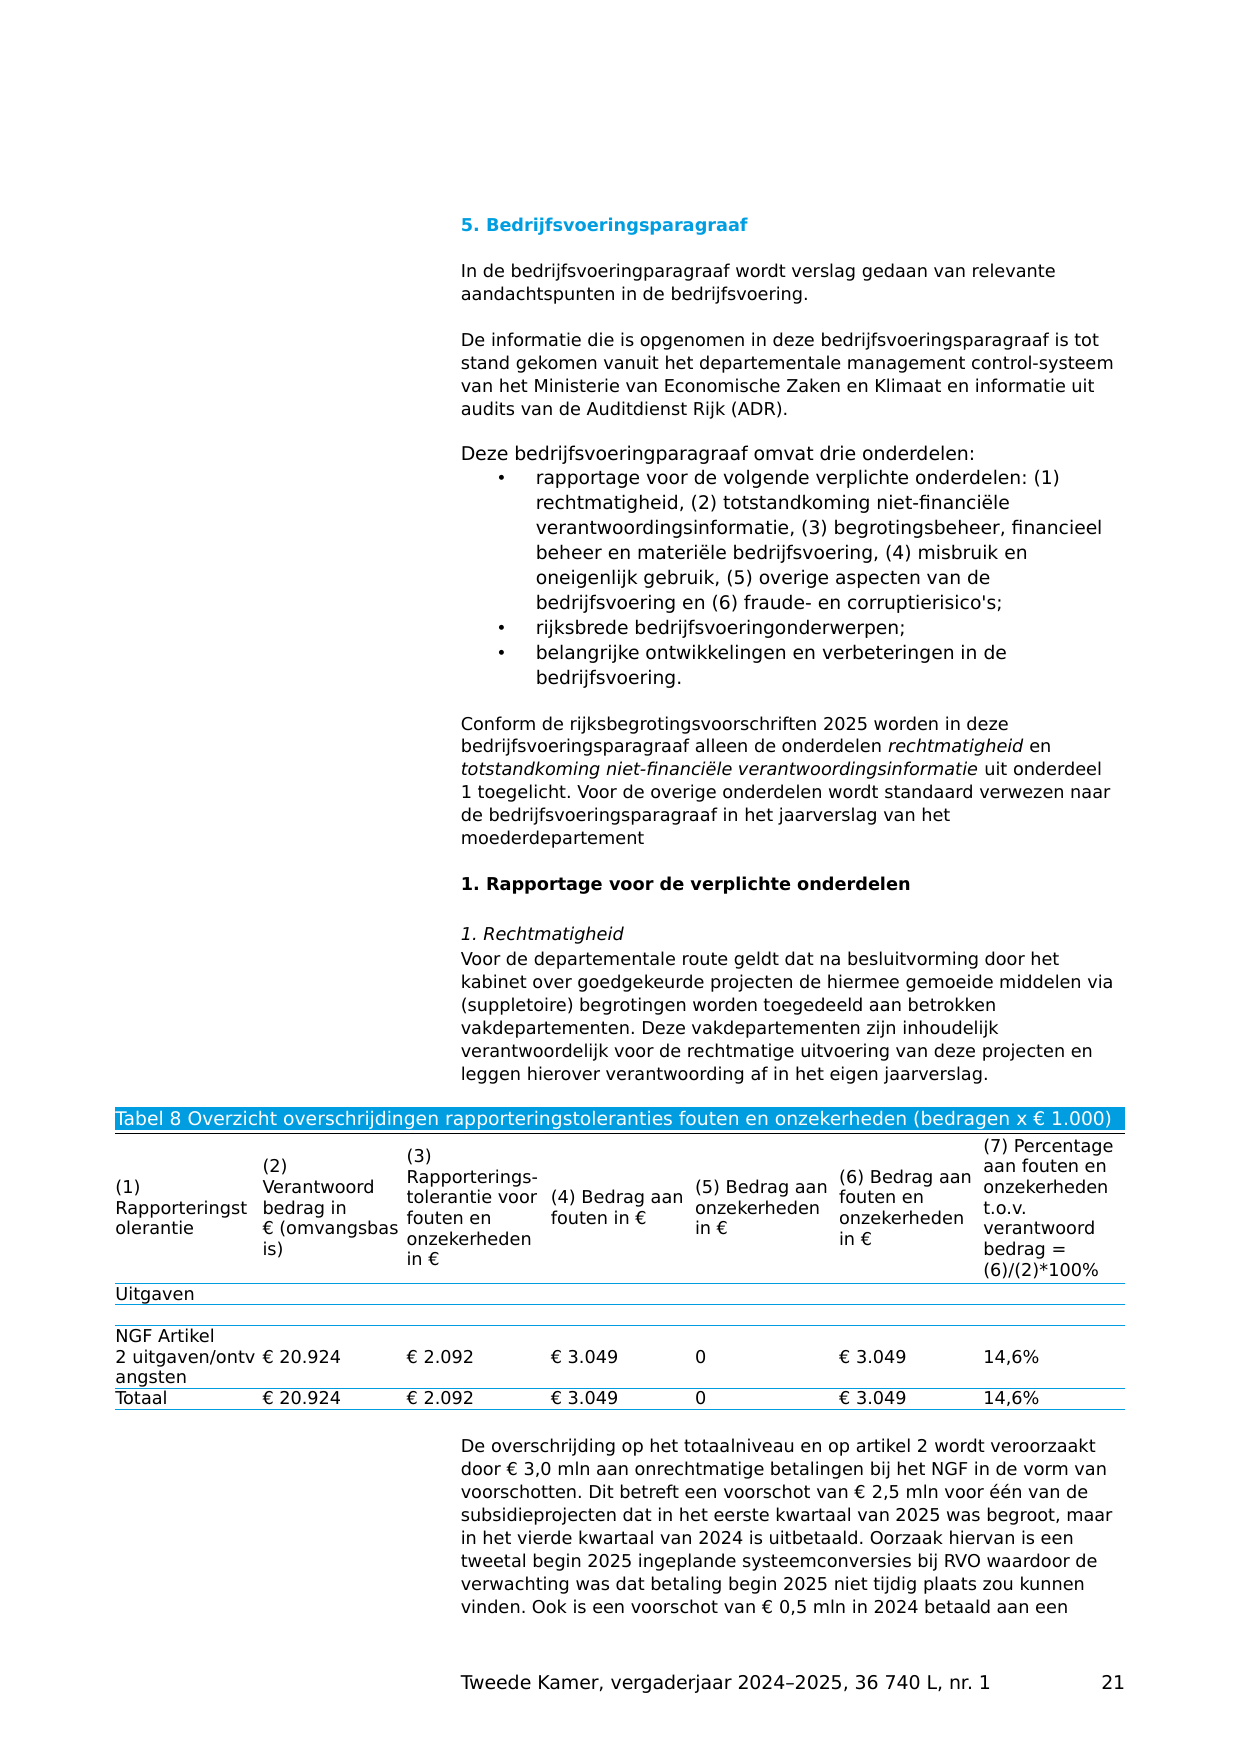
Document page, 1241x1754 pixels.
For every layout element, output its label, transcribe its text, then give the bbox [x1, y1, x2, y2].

text 1. Rapportage voor de verplichte onderdelen [461, 872, 1125, 895]
table_cell € 2.092 [404, 1389, 548, 1409]
table_cell 14,6% [980, 1326, 1125, 1388]
text In de bedrijfsvoeringparagraaf wordt verslag gedaan van relevante aandachtspunten in de bedrijfsvoering. [461, 259, 1125, 305]
list rapportage voor de volgende verplichte onderdelen: (1) rechtmatigheid, (2) totstandkoming niet-financiële verantwoordingsinformatie, (3) begrotingsbeheer, financieel beheer en materiële bedrijfsvoering, (4) misbruik en oneigenlijk gebruik, (5) overige aspecten van de bedrijfsvoering en (6) fraude- en corruptierisico's; [498, 464, 1125, 614]
table_cell [548, 1305, 692, 1325]
table_cell € 3.049 [548, 1389, 692, 1409]
table_cell € 20.924 [259, 1326, 403, 1388]
table_cell [404, 1305, 548, 1325]
table_cell Uitgaven [115, 1284, 259, 1304]
table_cell € 3.049 [836, 1389, 980, 1409]
table_cell [404, 1284, 548, 1304]
table_cell [980, 1305, 1125, 1325]
table_cell [259, 1305, 403, 1325]
table_cell 0 [692, 1389, 836, 1409]
table_cell € 3.049 [548, 1326, 692, 1388]
table_cell € 20.924 [259, 1389, 403, 1409]
table_cell (7) Percentage aan fouten en onzekerheden t.o.v. verantwoord bedrag = (6)/(2)*100% [980, 1134, 1125, 1283]
title 5. Bedrijfsvoeringsparagraaf [461, 213, 1125, 236]
table_cell 0 [692, 1326, 836, 1388]
text De overschrijding op het totaalniveau en op artikel 2 wordt veroorzaakt door € 3,0 mln aan onrechtmatige betalingen bij het NGF in de vorm van voorschotten. Dit betreft een voorschot van € 2,5 mln voor één van de subsidieprojecten dat in het eerste kwartaal van 2025 was begroot, maar in het vierde kwartaal van 2024 is uitbetaald. Oorzaak hiervan is een tweetal begin 2025 ingeplande systeemconversies bij RVO waardoor de verwachting was dat betaling begin 2025 niet tijdig plaats zou kunnen vinden. Ook is een voorschot van € 0,5 mln in 2024 betaald aan een [461, 1434, 1125, 1618]
text 1. Rechtmatigheid [461, 922, 1125, 945]
table_cell (4) Bedrag aan fouten in € [548, 1134, 692, 1283]
table_cell [836, 1305, 980, 1325]
table_cell (2) Verantwoord bedrag in € (omvangsbasis) [259, 1134, 403, 1283]
table_cell [259, 1284, 403, 1304]
table_cell (5) Bedrag aan onzekerheden in € [692, 1134, 836, 1283]
table_cell (3) Rapporterings-tolerantie voor fouten en onzekerheden in € [404, 1134, 548, 1283]
table_cell € 3.049 [836, 1326, 980, 1388]
text Deze bedrijfsvoeringparagraaf omvat drie onderdelen: [461, 443, 1125, 464]
table_cell Totaal [115, 1389, 259, 1409]
table_cell € 2.092 [404, 1326, 548, 1388]
table_cell [836, 1284, 980, 1304]
table_cell [548, 1284, 692, 1304]
list rijksbrede bedrijfsvoeringonderwerpen; [498, 614, 1125, 639]
table_cell [692, 1284, 836, 1304]
text Conform de rijksbegrotingsvoorschriften 2025 worden in deze bedrijfsvoeringsparagraaf alleen de onderdelen rechtmatigheid en totstandkoming niet-financiële verantwoordingsinformatie uit onderdeel 1 toegelicht. Voor de overige onderdelen wordt standaard verwezen naar de bedrijfsvoeringsparagraaf in het jaarverslag van het moederdepartement [461, 712, 1125, 849]
text De informatie die is opgenomen in deze bedrijfsvoeringsparagraaf is tot stand gekomen vanuit het departementale management control-systeem van het Ministerie van Economische Zaken en Klimaat en informatie uit audits van de Auditdienst Rijk (ADR). [461, 328, 1125, 420]
list belangrijke ontwikkelingen en verbeteringen in de bedrijfsvoering. [498, 639, 1125, 689]
table_cell [980, 1284, 1125, 1304]
table_cell (1) Rapporteringstolerantie [115, 1134, 259, 1283]
table_cell 14,6% [980, 1389, 1125, 1409]
table_cell [692, 1305, 836, 1325]
text Voor de departementale route geldt dat na besluitvorming door het kabinet over goedgekeurde projecten de hiermee gemoeide middelen via (suppletoire) begrotingen worden toegedeeld aan betrokken vakdepartementen. Deze vakdepartementen zijn inhoudelijk verantwoordelijk voor de rechtmatige uitvoering van deze projecten en leggen hierover verantwoording af in het eigen jaarverslag. [461, 947, 1125, 1084]
table_cell [115, 1305, 259, 1325]
table_cell (6) Bedrag aan fouten en onzekerheden in € [836, 1134, 980, 1283]
table_cell NGF Artikel 2 uitgaven/ontvangsten [115, 1326, 259, 1388]
